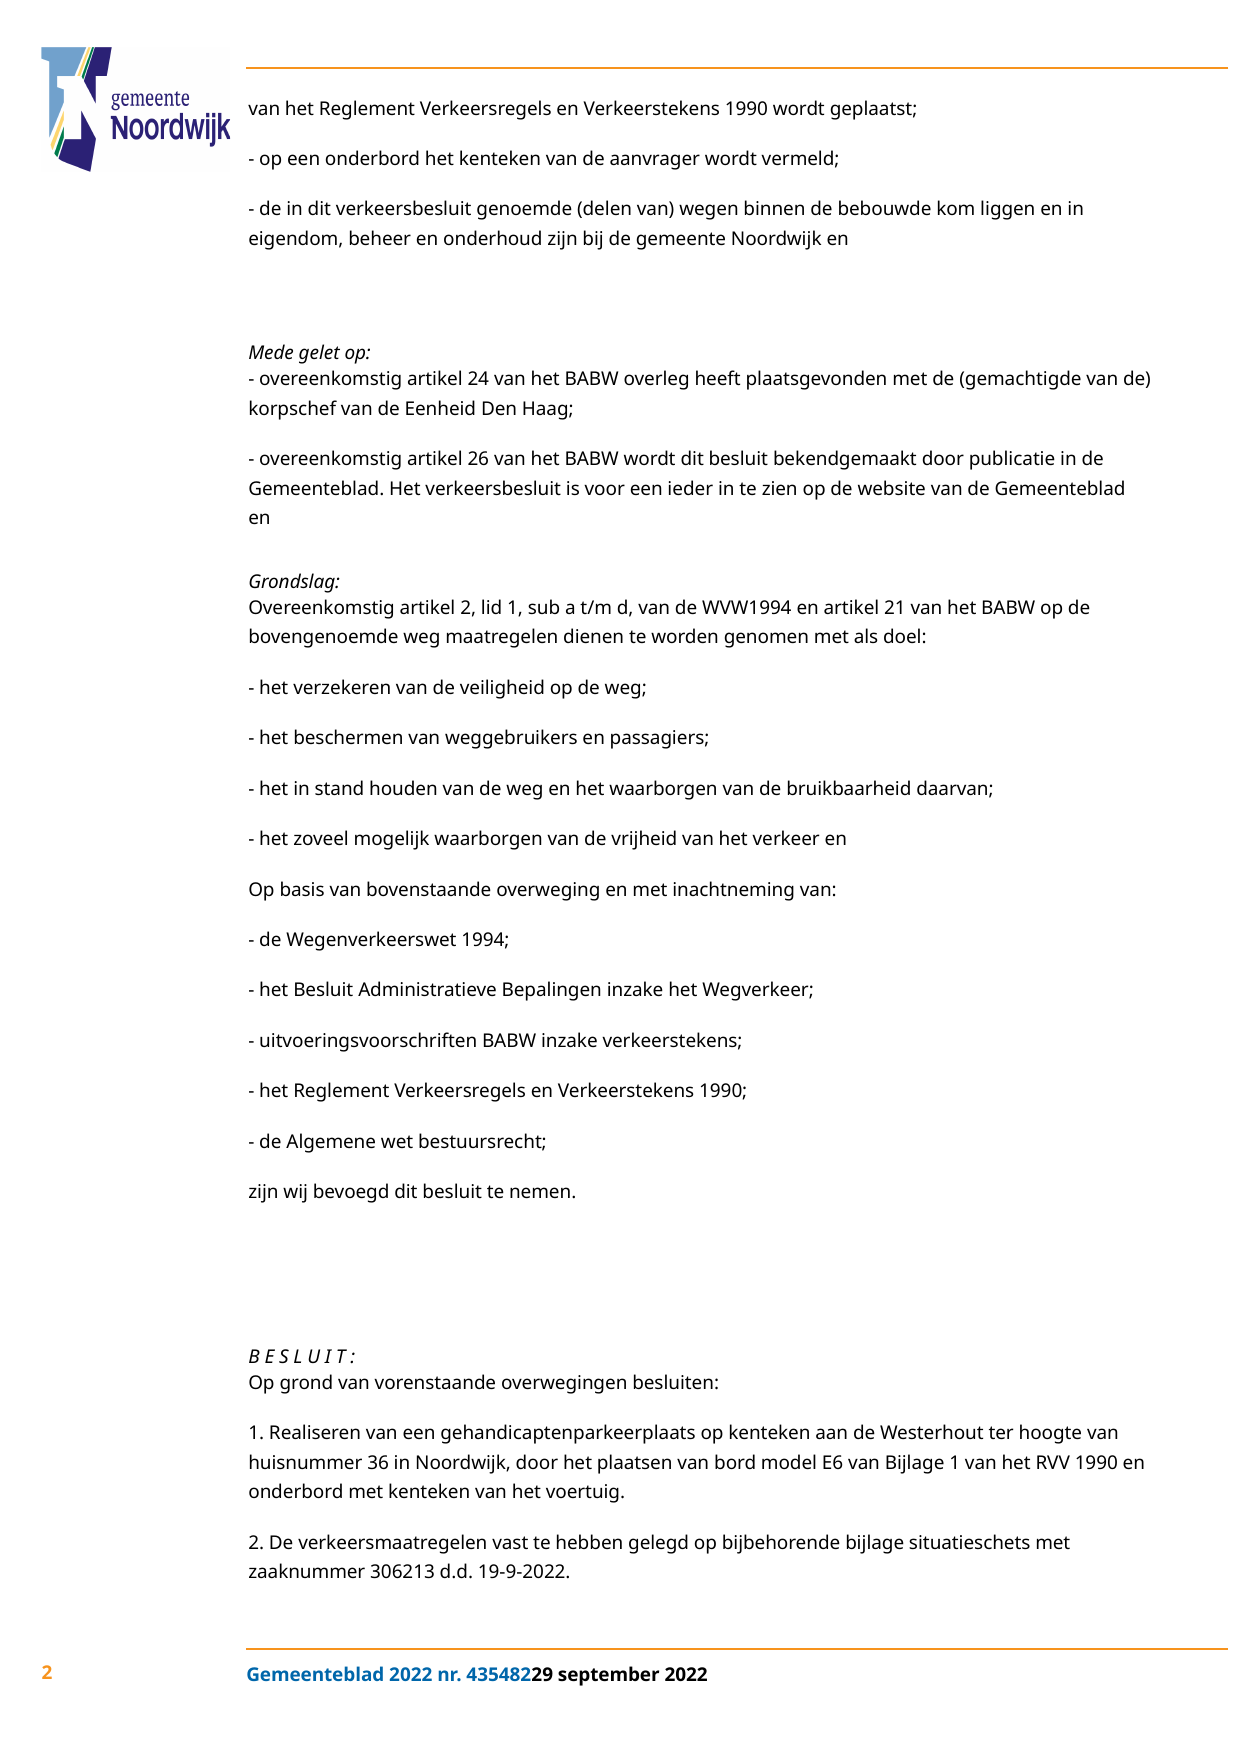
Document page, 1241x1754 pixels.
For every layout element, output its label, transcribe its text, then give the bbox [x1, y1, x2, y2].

text - de in dit verkeersbesluit genoemde (delen van) wegen binnen de bebouwde kom liggen en in eigendom, beheer en onderhoud zijn bij de gemeente Noordwijk en [248, 196, 1152, 251]
picture [41, 47, 231, 172]
text zijn wij bevoegd dit besluit te nemen. [248, 1178, 1152, 1204]
text - het Reglement Verkeersregels en Verkeerstekens 1990; [248, 1077, 1152, 1103]
text - de Wegenverkeerswet 1994; [248, 926, 1152, 952]
text - overeenkomstig artikel 24 van het BABW overleg heeft plaatsgevonden met de (gemachtigde van de) korpschef van de Eenheid Den Haag; [248, 365, 1152, 421]
text - het in stand houden van de weg en het waarborgen van de bruikbaarheid daarvan; [248, 775, 1152, 801]
text Op basis van bovenstaande overweging en met inachtneming van: [248, 876, 1152, 902]
text 2. De verkeersmaatregelen vast te hebben gelegd op bijbehorende bijlage situatieschets met zaaknummer 306213 d.d. 19-9-2022. [248, 1529, 1152, 1584]
text van het Reglement Verkeersregels en Verkeerstekens 1990 wordt geplaatst; [248, 95, 1152, 121]
text - het zoveel mogelijk waarborgen van de vrijheid van het verkeer en [248, 825, 1152, 851]
text - overeenkomstig artikel 26 van het BABW wordt dit besluit bekendgemaakt door publicatie in de Gemeenteblad. Het verkeersbesluit is voor een ieder in te zien op de website van de Gemeenteblad en [248, 445, 1152, 530]
text Op grond van vorenstaande overwegingen besluiten: [248, 1369, 1152, 1394]
text Mede gelet op: [248, 339, 1152, 365]
text Grondslag: [248, 568, 1152, 594]
text - uitvoeringsvoorschriften BABW inzake verkeerstekens; [248, 1027, 1152, 1053]
text - het Besluit Administratieve Bepalingen inzake het Wegverkeer; [248, 977, 1152, 1002]
text Overeenkomstig artikel 2, lid 1, sub a t/m d, van de WVW1994 en artikel 21 van het BABW op de bovengenoemde weg maatregelen dienen te worden genomen met als doel: [248, 594, 1152, 649]
text B E S L U I T : [248, 1343, 1152, 1369]
text - het verzekeren van de veiligheid op de weg; [248, 674, 1152, 700]
text - op een onderbord het kenteken van de aanvrager wordt vermeld; [248, 145, 1152, 171]
text - de Algemene wet bestuursrecht; [248, 1128, 1152, 1154]
text 1. Realiseren van een gehandicaptenparkeerplaats op kenteken aan de Westerhout ter hoogte van huisnummer 36 in Noordwijk, door het plaatsen van bord model E6 van Bijlage 1 van het RVV 1990 en onderbord met kenteken van het voertuig. [248, 1419, 1152, 1504]
text - het beschermen van weggebruikers en passagiers; [248, 724, 1152, 750]
